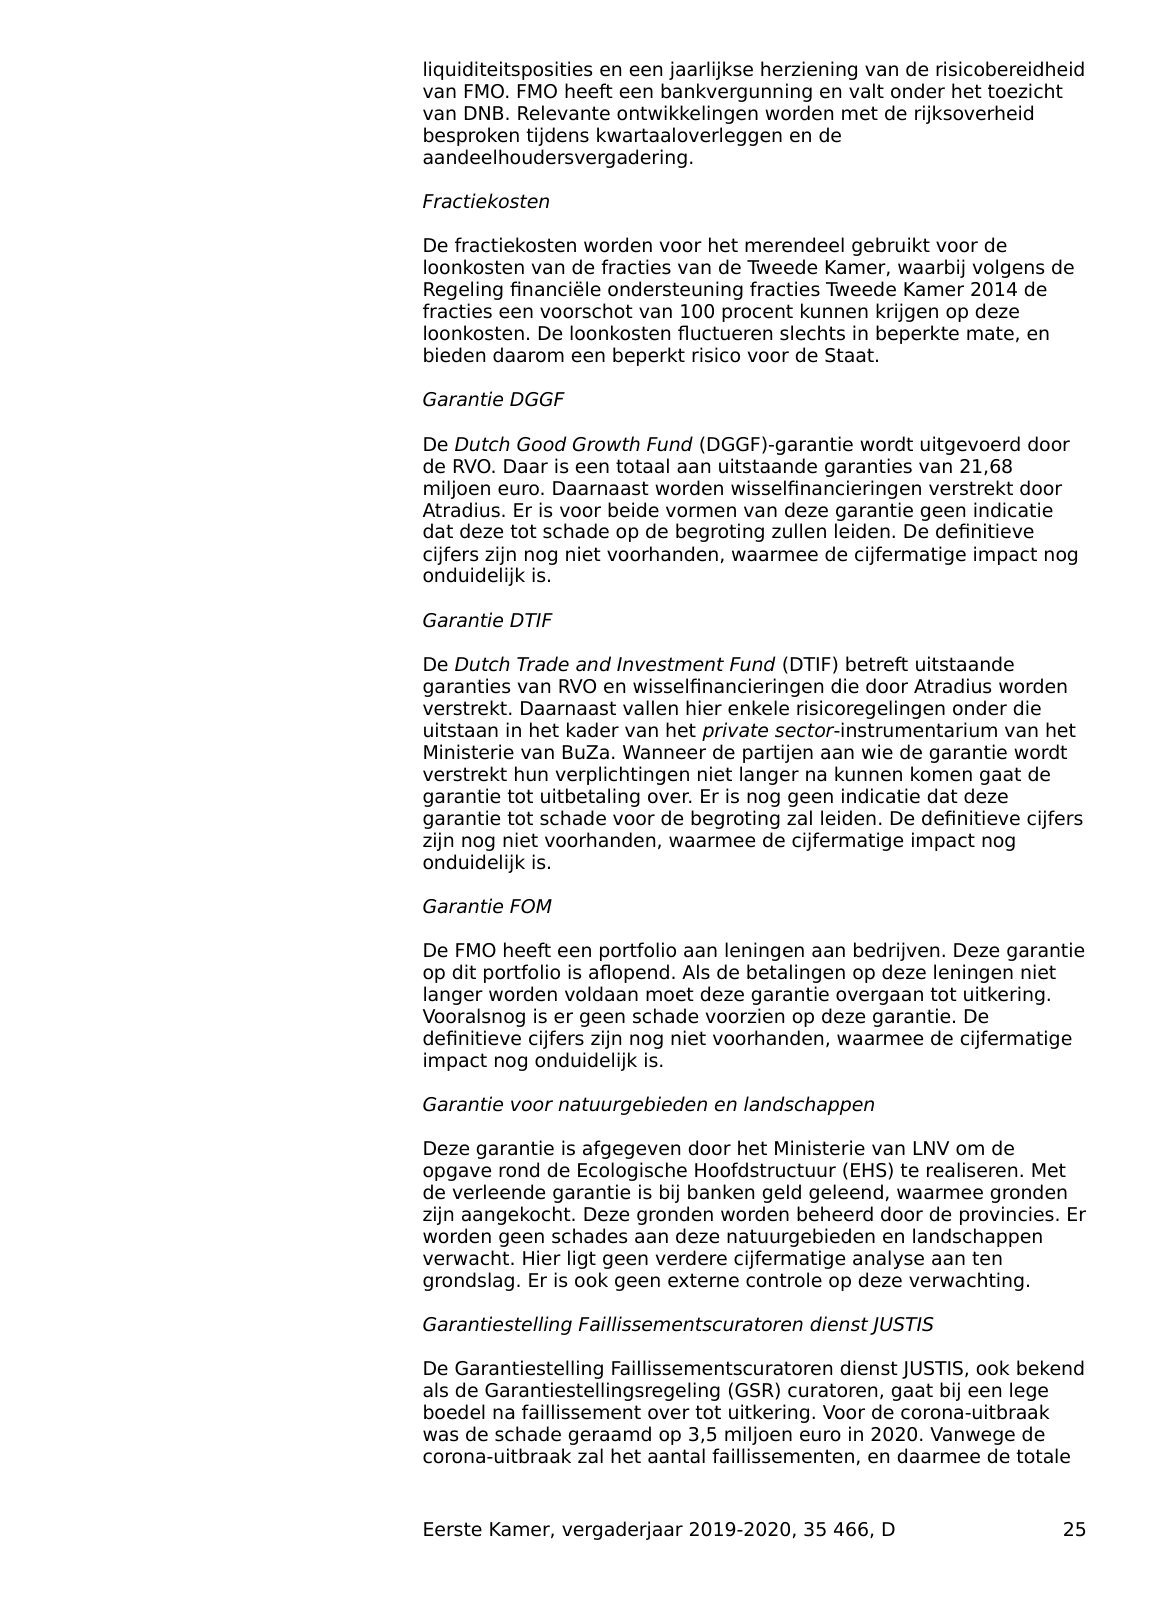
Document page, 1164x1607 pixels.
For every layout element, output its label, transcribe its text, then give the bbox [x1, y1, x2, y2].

subtitle Garantie DTIF [422, 609, 1087, 632]
subtitle Garantiestelling Faillissementscuratoren dienst JUSTIS [422, 1314, 1087, 1336]
text De Dutch Good Growth Fund (DGGF)-garantie wordt uitgevoerd door de RVO. Daar is een totaal aan uitstaande garanties van 21,68 miljoen euro. Daarnaast worden wisselfinancieringen verstrekt door Atradius. Er is voor beide vormen van deze garantie geen indicatie dat deze tot schade op de begroting zullen leiden. De definitieve cijfers zijn nog niet voorhanden, waarmee de cijfermatige impact nog onduidelijk is. [422, 433, 1087, 587]
text De Dutch Trade and Investment Fund (DTIF) betreft uitstaande garanties van RVO en wisselfinancieringen die door Atradius worden verstrekt. Daarnaast vallen hier enkele risicoregelingen onder die uitstaan in het kader van het private sector-instrumentarium van het Ministerie van BuZa. Wanneer de partijen aan wie de garantie wordt verstrekt hun verplichtingen niet langer na kunnen komen gaat de garantie tot uitbetaling over. Er is nog geen indicatie dat deze garantie tot schade voor de begroting zal leiden. De definitieve cijfers zijn nog niet voorhanden, waarmee de cijfermatige impact nog onduidelijk is. [422, 654, 1087, 873]
text De Garantiestelling Faillissementscuratoren dienst JUSTIS, ook bekend als de Garantiestellingsregeling (GSR) curatoren, gaat bij een lege boedel na faillissement over tot uitkering. Voor de corona-uitbraak was de schade geraamd op 3,5 miljoen euro in 2020. Vanwege de corona-uitbraak zal het aantal faillissementen, en daarmee de totale [422, 1358, 1087, 1468]
subtitle Garantie voor natuurgebieden en landschappen [422, 1094, 1087, 1116]
text De fractiekosten worden voor het merendeel gebruikt voor de loonkosten van de fracties van de Tweede Kamer, waarbij volgens de Regeling financiële ondersteuning fracties Tweede Kamer 2014 de fracties een voorschot van 100 procent kunnen krijgen op deze loonkosten. De loonkosten fluctueren slechts in beperkte mate, en bieden daarom een beperkt risico voor de Staat. [422, 235, 1087, 367]
text Deze garantie is afgegeven door het Ministerie van LNV om de opgave rond de Ecologische Hoofdstructuur (EHS) te realiseren. Met de verleende garantie is bij banken geld geleend, waarmee gronden zijn aangekocht. Deze gronden worden beheerd door de provincies. Er worden geen schades aan deze natuurgebieden en landschappen verwacht. Hier ligt geen verdere cijfermatige analyse aan ten grondslag. Er is ook geen externe controle op deze verwachting. [422, 1138, 1087, 1292]
text De FMO heeft een portfolio aan leningen aan bedrijven. Deze garantie op dit portfolio is aflopend. Als de betalingen op deze leningen niet langer worden voldaan moet deze garantie overgaan tot uitkering. Vooralsnog is er geen schade voorzien op deze garantie. De definitieve cijfers zijn nog niet voorhanden, waarmee de cijfermatige impact nog onduidelijk is. [422, 940, 1087, 1072]
subtitle Fractiekosten [422, 191, 1087, 213]
subtitle Garantie FOM [422, 896, 1087, 918]
text liquiditeitsposities en een jaarlijkse herziening van de risicobereidheid van FMO. FMO heeft een bankvergunning en valt onder het toezicht van DNB. Relevante ontwikkelingen worden met de rijksoverheid besproken tijdens kwartaaloverleggen en de aandeelhoudersvergadering. [422, 59, 1087, 169]
subtitle Garantie DGGF [422, 389, 1087, 411]
